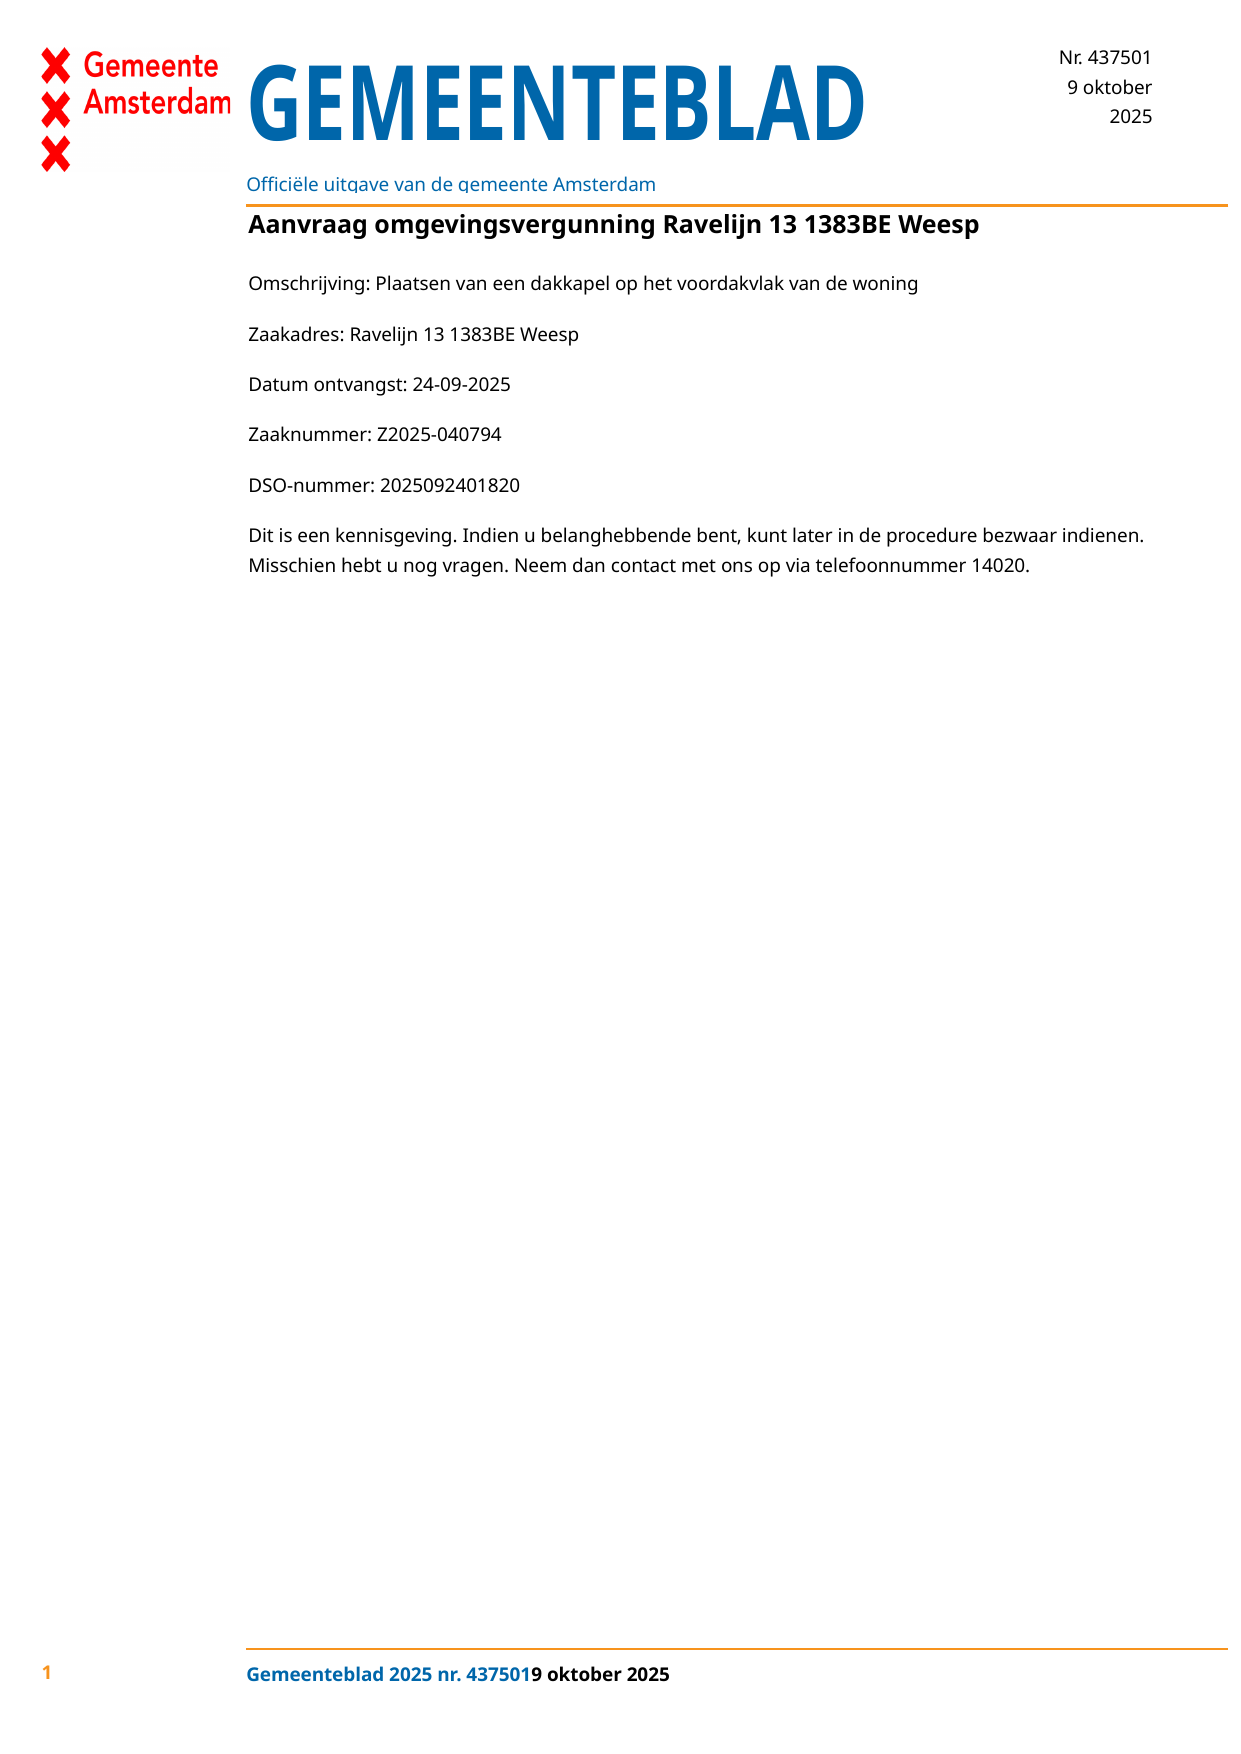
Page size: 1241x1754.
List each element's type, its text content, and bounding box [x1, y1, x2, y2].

text Zaaknummer: Z2025-040794 [248, 422, 1152, 447]
text Omschrijving: Plaatsen van een dakkapel op het voordakvlak van de woning [248, 270, 1152, 296]
text Datum ontvangst: 24-09-2025 [248, 371, 1152, 397]
text Dit is een kennisgeving. Indien u belanghebbende bent, kunt later in de procedure bezwaar indienen. Misschien hebt u nog vragen. Neem dan contact met ons op via telefoonnummer 14020. [248, 522, 1152, 578]
picture [41, 47, 231, 172]
text Zaakadres: Ravelijn 13 1383BE Weesp [248, 321, 1152, 346]
text Aanvraag omgevingsvergunning Ravelijn 13 1383BE Weesp [248, 207, 1152, 241]
text DSO-nummer: 2025092401820 [248, 472, 1152, 498]
